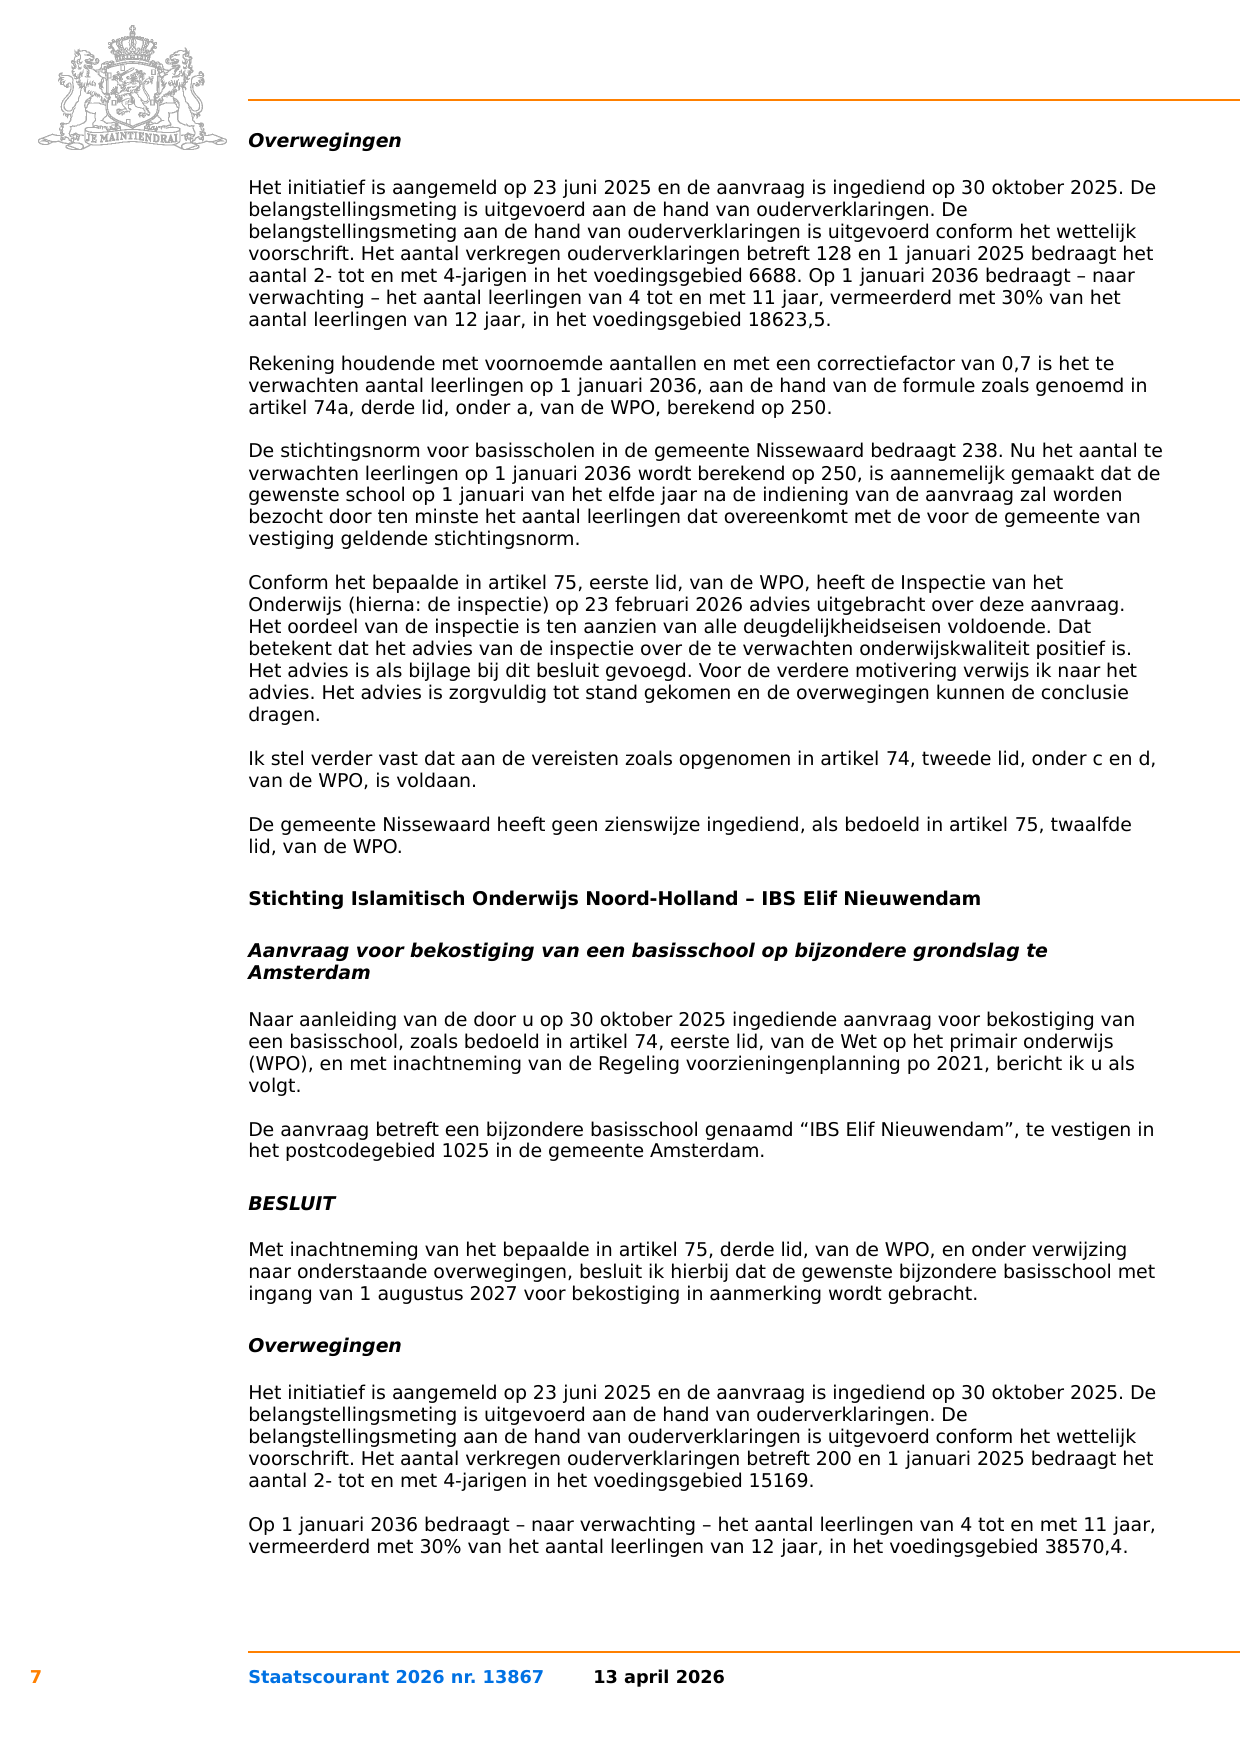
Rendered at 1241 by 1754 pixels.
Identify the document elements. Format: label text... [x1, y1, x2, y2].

picture [38, 25, 227, 150]
subtitle BESLUIT [248, 1192, 1163, 1214]
text De aanvraag betreft een bijzondere basisschool genaamd “IBS Elif Nieuwendam”, te vestigen in het postcodegebied 1025 in de gemeente Amsterdam. [248, 1118, 1163, 1162]
text Rekening houdende met voornoemde aantallen en met een correctiefactor van 0,7 is het te verwachten aantal leerlingen op 1 januari 2036, aan de hand van de formule zoals genoemd in artikel 74a, derde lid, onder a, van de WPO, berekend op 250. [248, 353, 1163, 418]
text Het initiatief is aangemeld op 23 juni 2025 en de aanvraag is ingediend op 30 oktober 2025. De belangstellingsmeting is uitgevoerd aan de hand van ouderverklaringen. De belangstellingsmeting aan de hand van ouderverklaringen is uitgevoerd conform het wettelijk voorschrift. Het aantal verkregen ouderverklaringen betreft 200 en 1 januari 2025 bedraagt het aantal 2- tot en met 4-jarigen in het voedingsgebied 15169. [248, 1382, 1163, 1492]
subtitle Overwegingen [248, 130, 1163, 152]
text Op 1 januari 2036 bedraagt – naar verwachting – het aantal leerlingen van 4 tot en met 11 jaar, vermeerderd met 30% van het aantal leerlingen van 12 jaar, in het voedingsgebied 38570,4. [248, 1514, 1163, 1558]
text De gemeente Nissewaard heeft geen zienswijze ingediend, als bedoeld in artikel 75, twaalfde lid, van de WPO. [248, 814, 1163, 858]
text De stichtingsnorm voor basisscholen in de gemeente Nissewaard bedraagt 238. Nu het aantal te verwachten leerlingen op 1 januari 2036 wordt berekend op 250, is aannemelijk gemaakt dat de gewenste school op 1 januari van het elfde jaar na de indiening van de aanvraag zal worden bezocht door ten minste het aantal leerlingen dat overeenkomt met de voor de gemeente van vestiging geldende stichtingsnorm. [248, 440, 1163, 550]
subtitle Stichting Islamitisch Onderwijs Noord-Holland – IBS Elif Nieuwendam [248, 888, 1163, 910]
text Het initiatief is aangemeld op 23 juni 2025 en de aanvraag is ingediend op 30 oktober 2025. De belangstellingsmeting is uitgevoerd aan de hand van ouderverklaringen. De belangstellingsmeting aan de hand van ouderverklaringen is uitgevoerd conform het wettelijk voorschrift. Het aantal verkregen ouderverklaringen betreft 128 en 1 januari 2025 bedraagt het aantal 2- tot en met 4-jarigen in het voedingsgebied 6688. Op 1 januari 2036 bedraagt – naar verwachting – het aantal leerlingen van 4 tot en met 11 jaar, vermeerderd met 30% van het aantal leerlingen van 12 jaar, in het voedingsgebied 18623,5. [248, 177, 1163, 331]
text Met inachtneming van het bepaalde in artikel 75, derde lid, van de WPO, en onder verwijzing naar onderstaande overwegingen, besluit ik hierbij dat de gewenste bijzondere basisschool met ingang van 1 augustus 2027 voor bekostiging in aanmerking wordt gebracht. [248, 1239, 1163, 1305]
subtitle Overwegingen [248, 1335, 1163, 1357]
text Naar aanleiding van de door u op 30 oktober 2025 ingediende aanvraag voor bekostiging van een basisschool, zoals bedoeld in artikel 74, eerste lid, van de Wet op het primair onderwijs (WPO), en met inachtneming van de Regeling voorzieningenplanning po 2021, bericht ik u als volgt. [248, 1009, 1163, 1097]
subtitle Aanvraag voor bekostiging van een basisschool op bijzondere grondslag te Amsterdam [248, 940, 1163, 984]
text Ik stel verder vast dat aan de vereisten zoals opgenomen in artikel 74, tweede lid, onder c en d, van de WPO, is voldaan. [248, 748, 1163, 792]
text Conform het bepaalde in artikel 75, eerste lid, van de WPO, heeft de Inspectie van het Onderwijs (hierna: de inspectie) op 23 februari 2026 advies uitgebracht over deze aanvraag. Het oordeel van de inspectie is ten aanzien van alle deugdelijkheidseisen voldoende. Dat betekent dat het advies van de inspectie over de te verwachten onderwijskwaliteit positief is. Het advies is als bijlage bij dit besluit gevoegd. Voor de verdere motivering verwijs ik naar het advies. Het advies is zorgvuldig tot stand gekomen en de overwegingen kunnen de conclusie dragen. [248, 572, 1163, 726]
